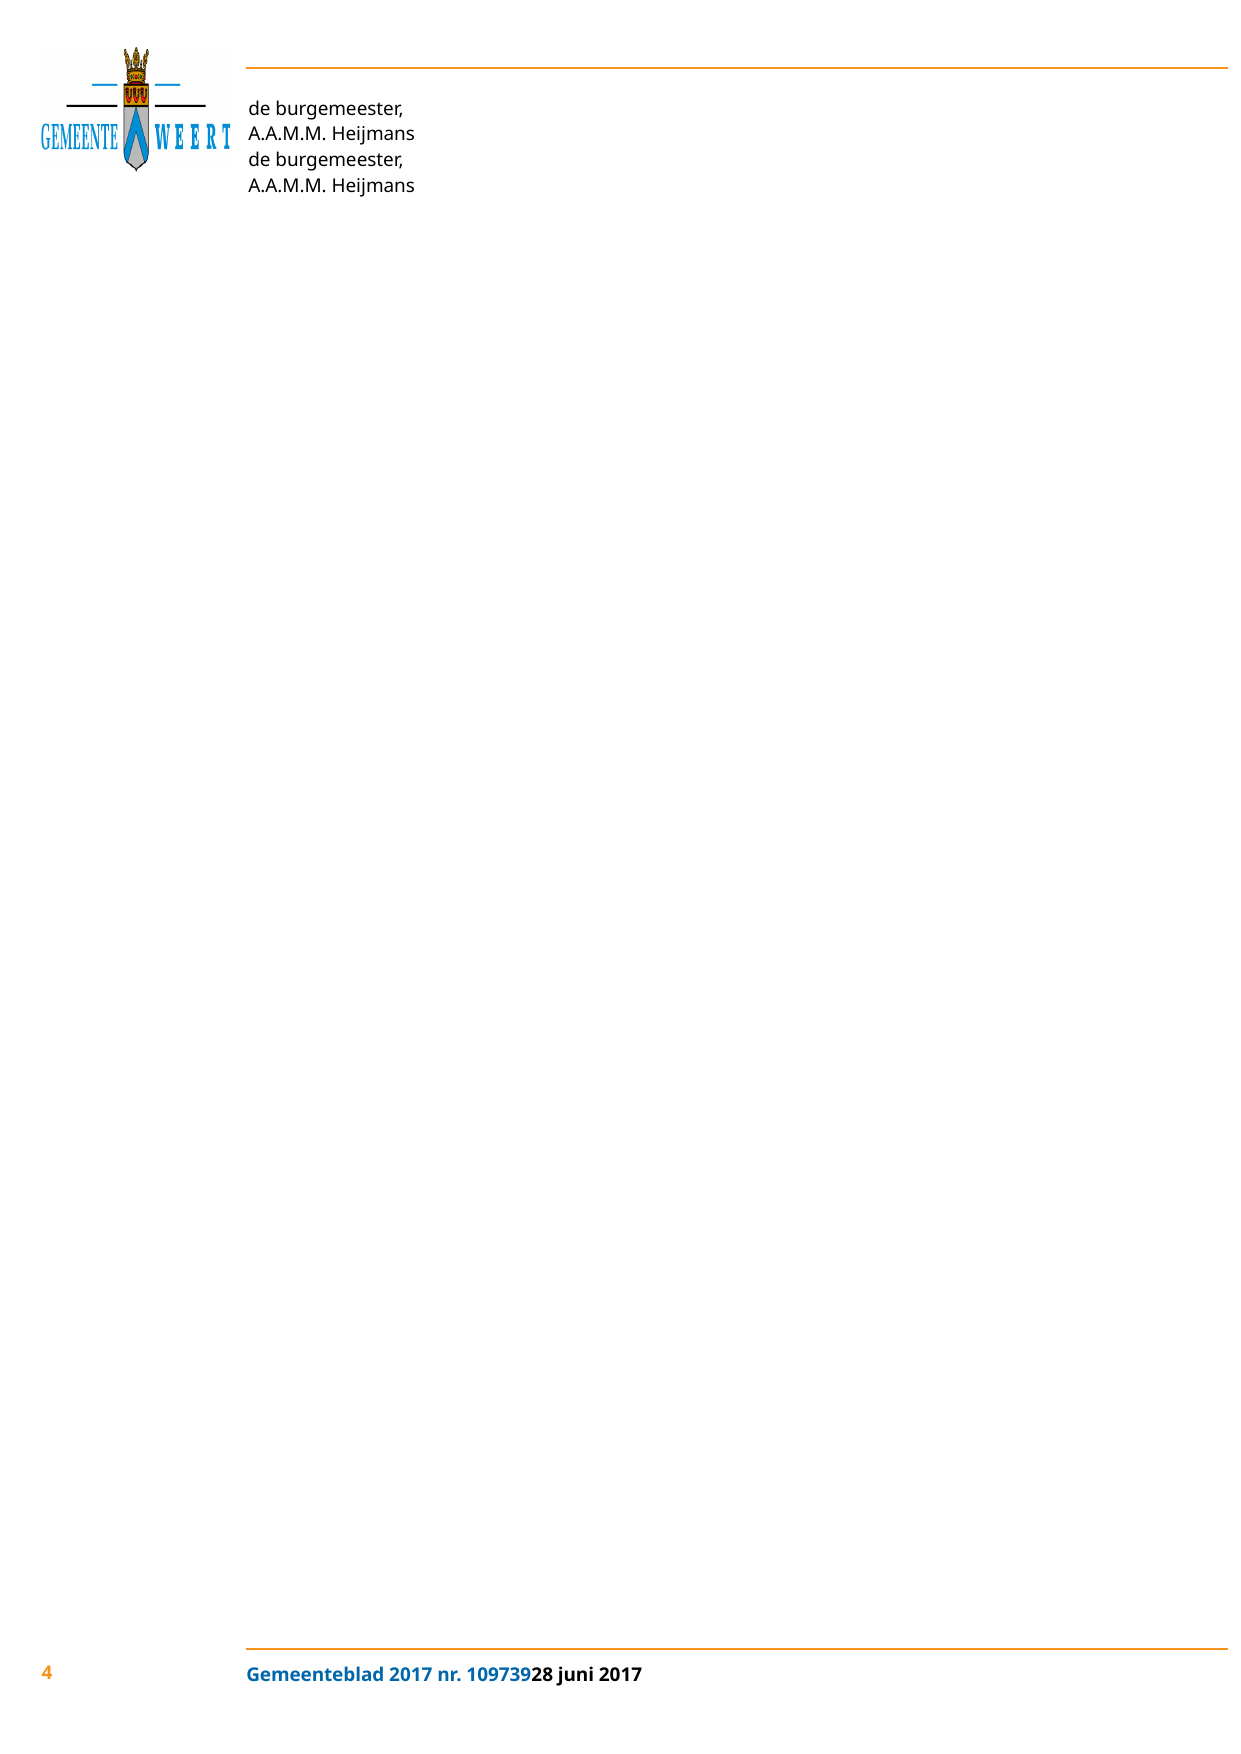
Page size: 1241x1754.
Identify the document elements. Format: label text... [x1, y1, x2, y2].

text de burgemeester, [248, 95, 1152, 121]
picture [41, 47, 231, 172]
text de burgemeester, [248, 146, 1152, 172]
text A.A.M.M. Heijmans [248, 121, 1152, 146]
text A.A.M.M. Heijmans [248, 172, 1152, 198]
